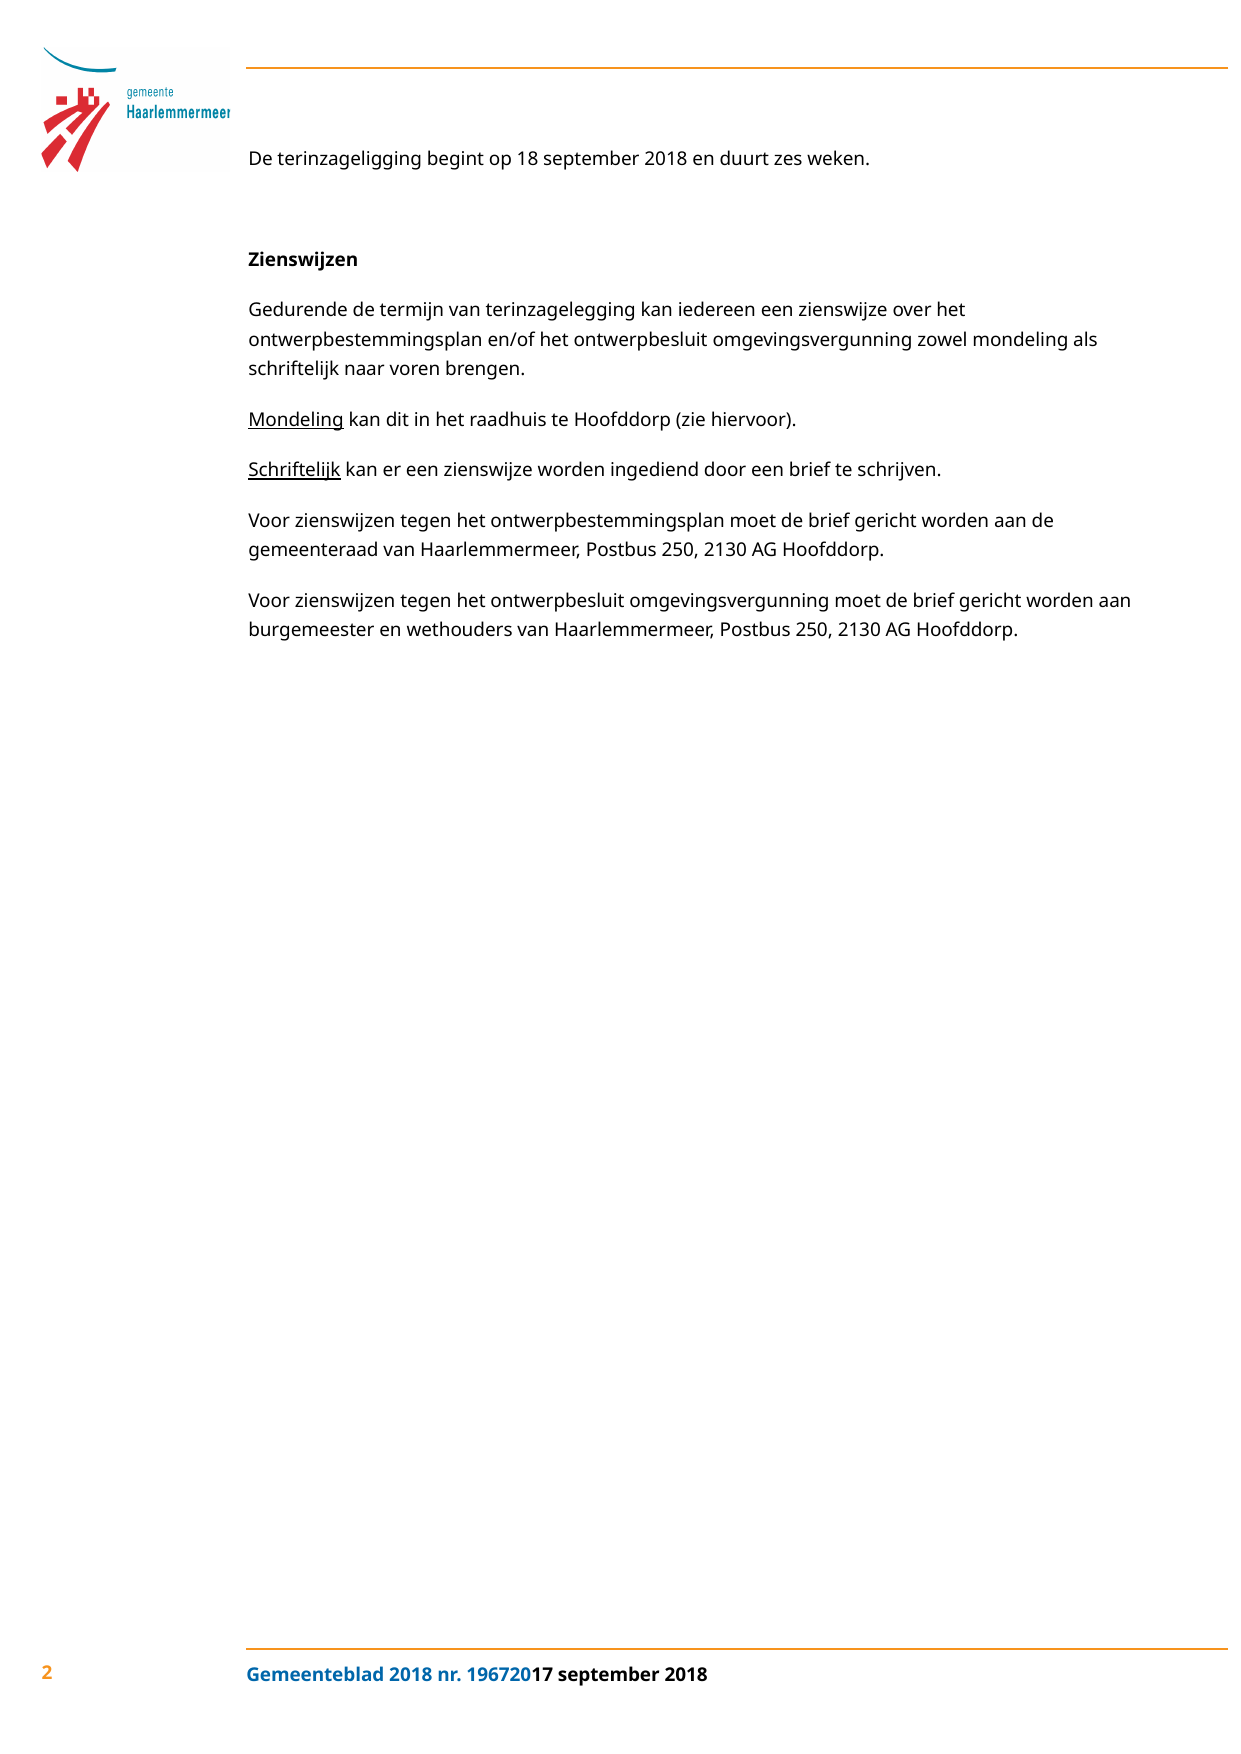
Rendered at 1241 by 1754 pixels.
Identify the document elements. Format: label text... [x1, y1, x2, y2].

text De terinzageligging begint op 18 september 2018 en duurt zes weken. [248, 145, 1152, 171]
text Voor zienswijzen tegen het ontwerpbestemmingsplan moet de brief gericht worden aan de gemeenteraad van Haarlemmermeer, Postbus 250, 2130 AG Hoofddorp. [248, 507, 1152, 562]
text Mondeling kan dit in het raadhuis te Hoofddorp (zie hiervoor). [248, 406, 1152, 432]
text Schriftelijk kan er een zienswijze worden ingediend door een brief te schrijven. [248, 456, 1152, 482]
picture [41, 47, 231, 172]
text Gedurende de termijn van terinzagelegging kan iedereen een zienswijze over het ontwerpbestemmingsplan en/of het ontwerpbesluit omgevingsvergunning zowel mondeling als schriftelijk naar voren brengen. [248, 296, 1152, 381]
text Zienswijzen [248, 246, 1152, 272]
text Voor zienswijzen tegen het ontwerpbesluit omgevingsvergunning moet de brief gericht worden aan burgemeester en wethouders van Haarlemmermeer, Postbus 250, 2130 AG Hoofddorp. [248, 587, 1152, 642]
